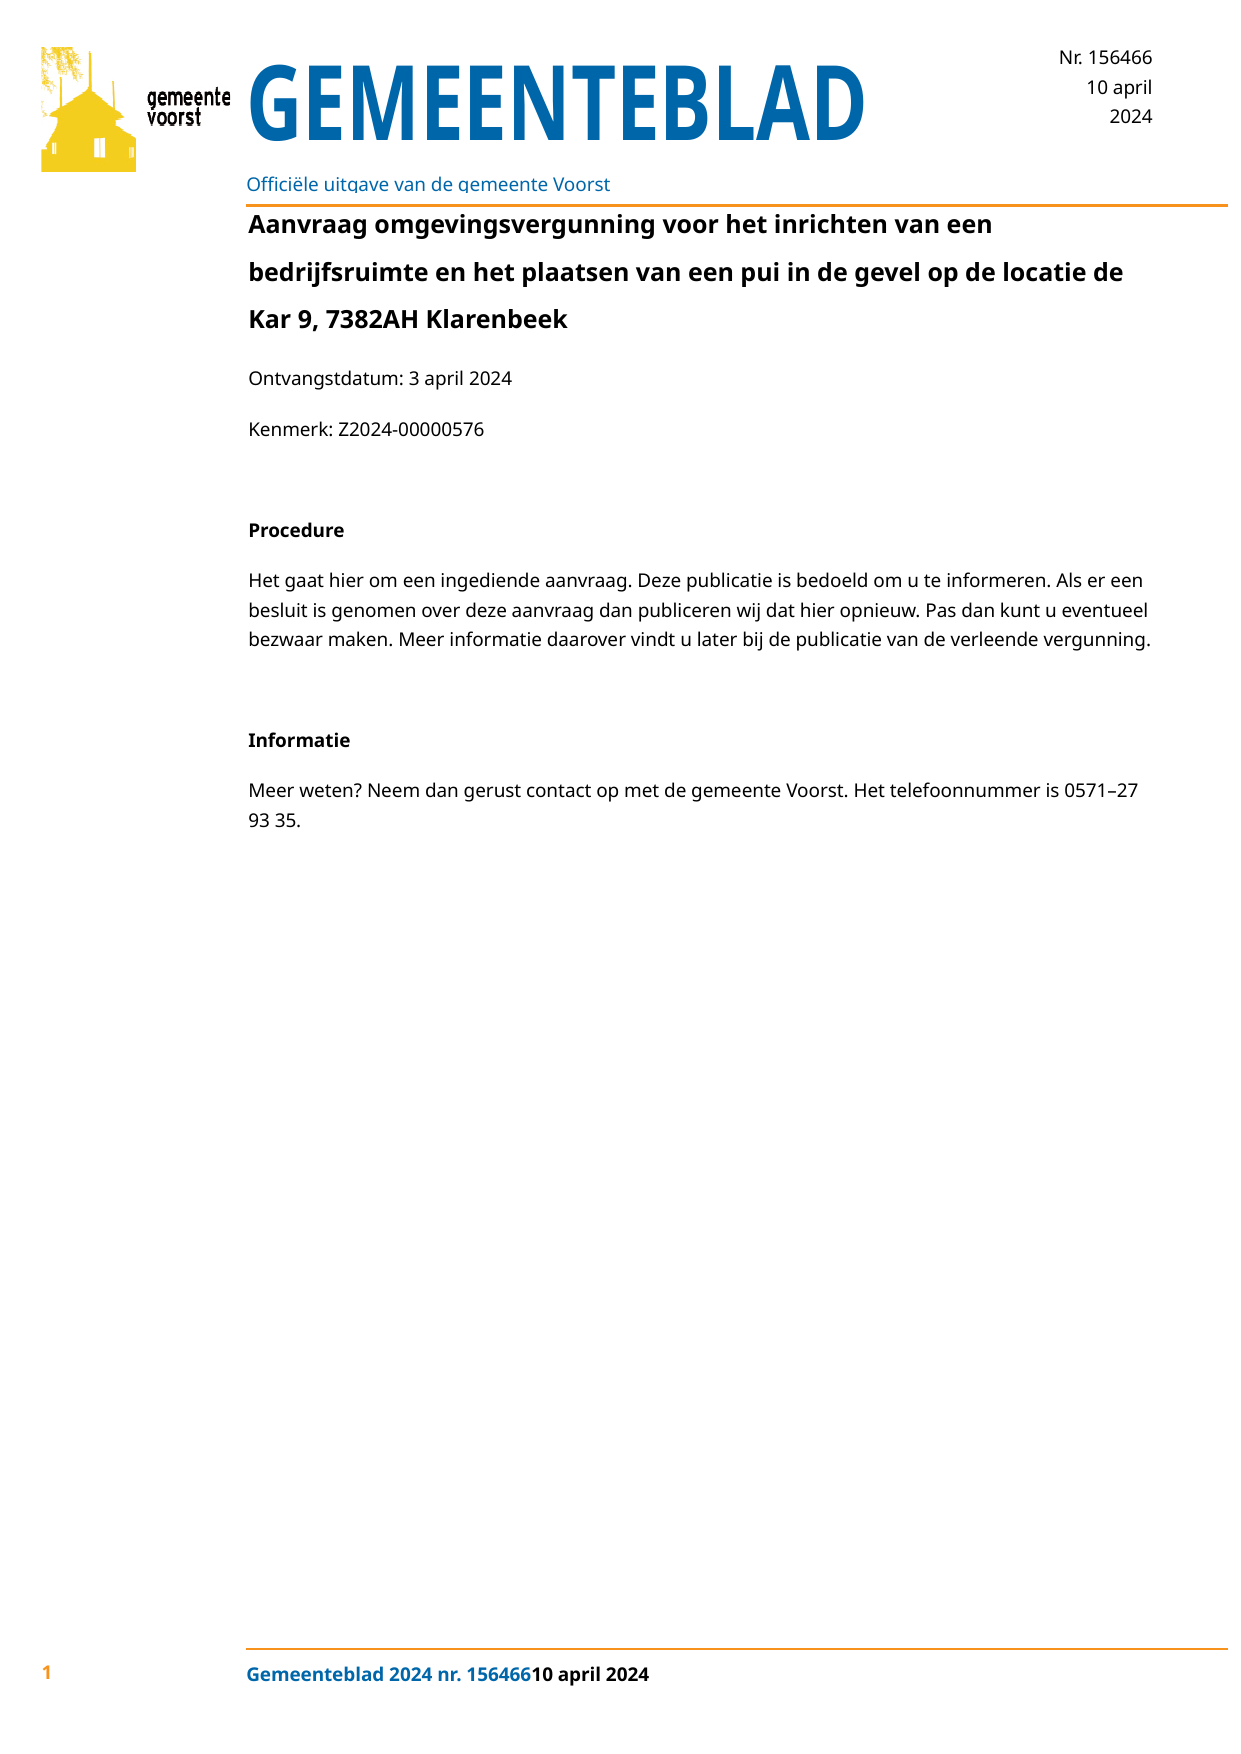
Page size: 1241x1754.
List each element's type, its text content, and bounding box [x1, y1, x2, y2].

text Procedure [248, 517, 1152, 542]
text Kenmerk: Z2024-00000576 [248, 416, 1152, 442]
text Informatie [248, 727, 1152, 753]
text Het gaat hier om een ingediende aanvraag. Deze publicatie is bedoeld om u te informeren. Als er een besluit is genomen over deze aanvraag dan publiceren wij dat hier opnieuw. Pas dan kunt u eventueel bezwaar maken. Meer informatie daarover vindt u later bij de publicatie van de verleende vergunning. [248, 567, 1152, 652]
picture [41, 47, 231, 172]
text Meer weten? Neem dan gerust contact op met de gemeente Voorst. Het telefoonnummer is 0571–27 93 35. [248, 778, 1152, 833]
text Aanvraag omgevingsvergunning voor het inrichten van een bedrijfsruimte en het plaatsen van een pui in de gevel op de locatie de Kar 9, 7382AH Klarenbeek [248, 207, 1152, 336]
text Ontvangstdatum: 3 april 2024 [248, 366, 1152, 391]
